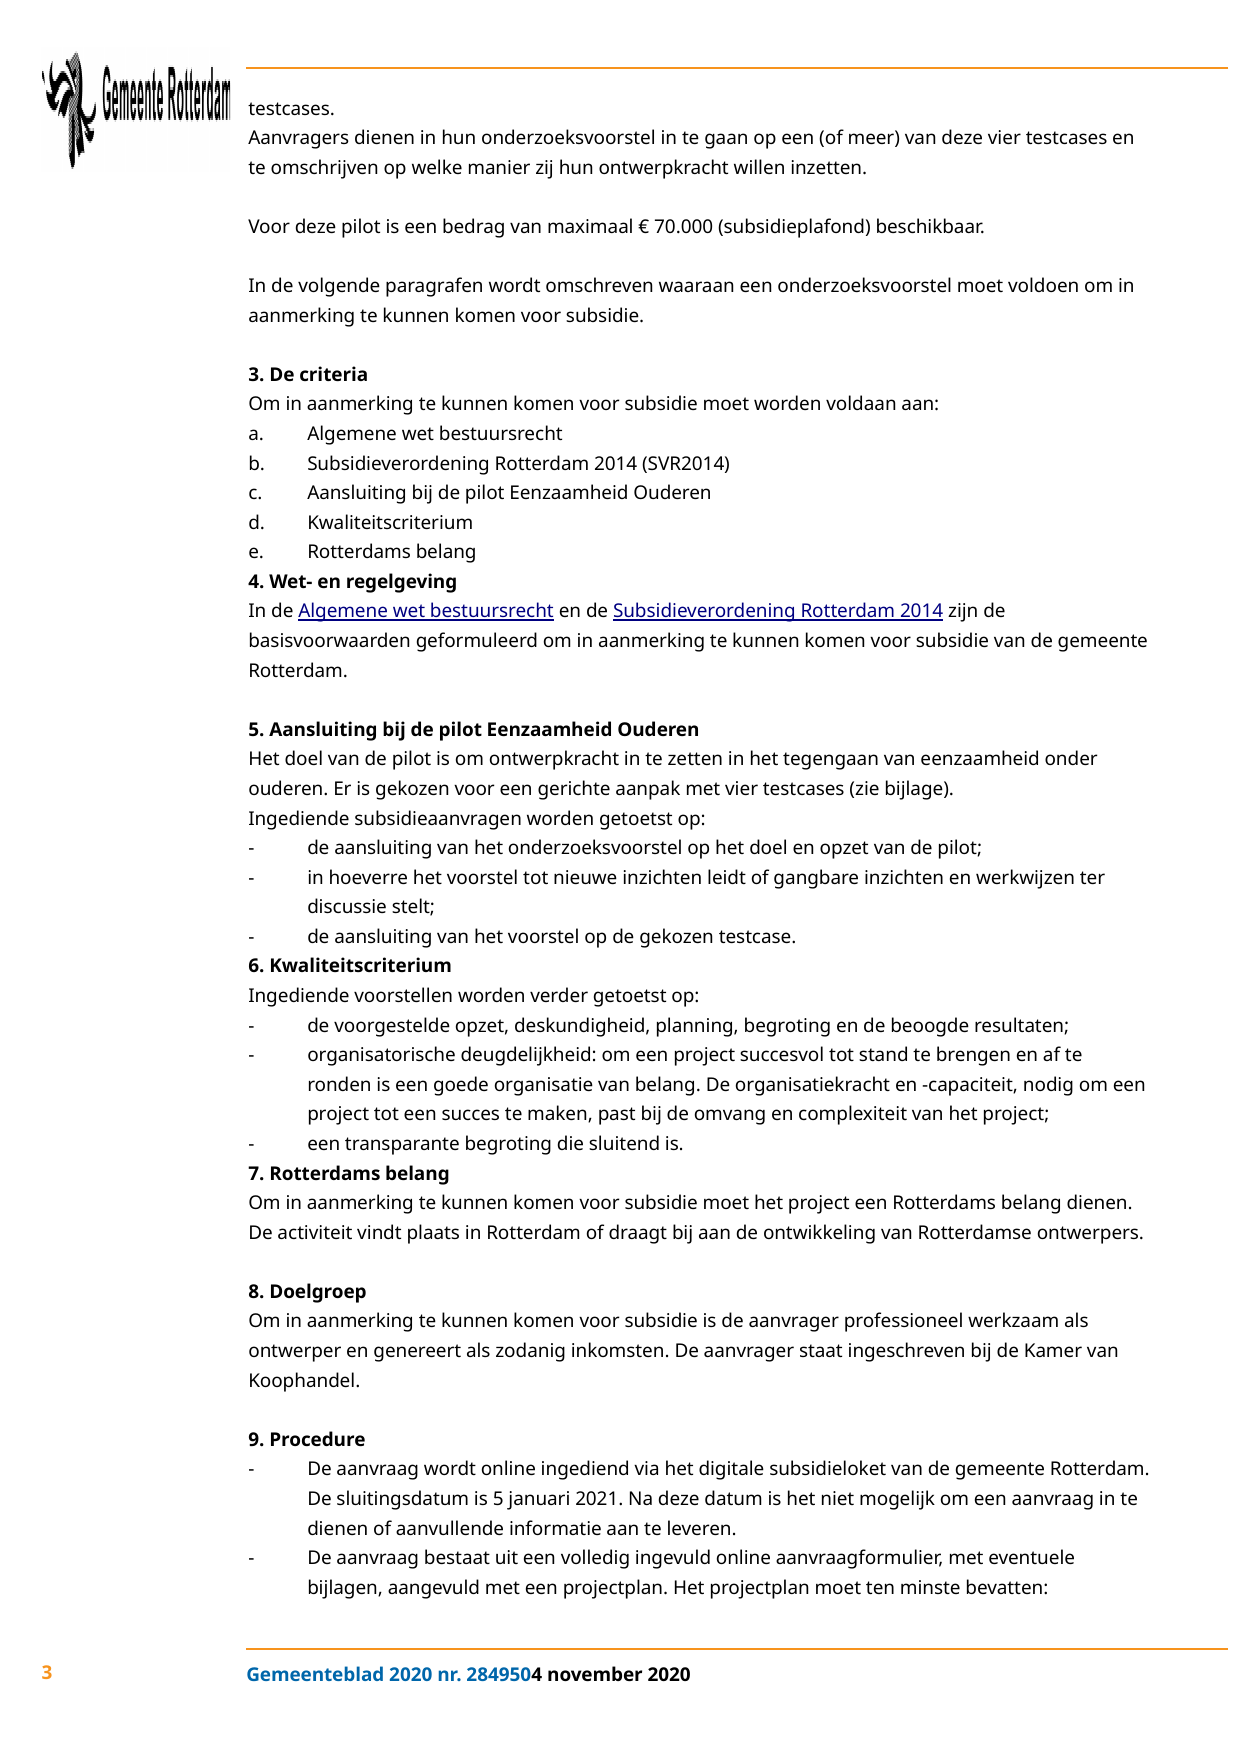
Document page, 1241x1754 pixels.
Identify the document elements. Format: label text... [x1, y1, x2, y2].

text Om in aanmerking te kunnen komen voor subsidie moet het project een Rotterdams belang dienen. De activiteit vindt plaats in Rotterdam of draagt bij aan de ontwikkeling van Rotterdamse ontwerpers. [248, 1189, 1152, 1245]
text testcases. [248, 95, 1152, 121]
text 6. Kwaliteitscriterium [248, 953, 1152, 978]
text 3. De criteria [248, 361, 1152, 387]
list Rotterdams belang [248, 538, 1152, 564]
list Subsidieverordening Rotterdam 2014 (SVR2014) [248, 450, 1152, 476]
text Om in aanmerking te kunnen komen voor subsidie is de aanvrager professioneel werkzaam als ontwerper en genereert als zodanig inkomsten. De aanvrager staat ingeschreven bij de Kamer van Koophandel. [248, 1308, 1152, 1393]
list organisatorische deugdelijkheid: om een project succesvol tot stand te brengen en af te ronden is een goede organisatie van belang. De organisatiekracht en -capaciteit, nodig om een project tot een succes te maken, past bij de omvang en complexiteit van het project; [248, 1041, 1152, 1126]
list Kwaliteitscriterium [248, 509, 1152, 535]
list De aanvraag wordt online ingediend via het digitale subsidieloket van de gemeente Rotterdam. De sluitingsdatum is 5 januari 2021. Na deze datum is het niet mogelijk om een aanvraag in te dienen of aanvullende informatie aan te leveren. [248, 1456, 1152, 1541]
picture [41, 47, 231, 172]
text Om in aanmerking te kunnen komen voor subsidie moet worden voldaan aan: [248, 391, 1152, 416]
text Het doel van de pilot is om ontwerpkracht in te zetten in het tegengaan van eenzaamheid onder ouderen. Er is gekozen voor een gerichte aanpak met vier testcases (zie bijlage). [248, 746, 1152, 801]
list de voorgestelde opzet, deskundigheid, planning, begroting en de beoogde resultaten; [248, 1012, 1152, 1038]
text 8. Doelgroep [248, 1278, 1152, 1304]
list Aansluiting bij de pilot Eenzaamheid Ouderen [248, 479, 1152, 505]
text In de volgende paragrafen wordt omschreven waaraan een onderzoeksvoorstel moet voldoen om in aanmerking te kunnen komen voor subsidie. [248, 272, 1152, 328]
text Voor deze pilot is een bedrag van maximaal € 70.000 (subsidieplafond) beschikbaar. [248, 213, 1152, 239]
list in hoeverre het voorstel tot nieuwe inzichten leidt of gangbare inzichten en werkwijzen ter discussie stelt; [248, 864, 1152, 919]
list een transparante begroting die sluitend is. [248, 1130, 1152, 1156]
list de aansluiting van het voorstel op de gekozen testcase. [248, 923, 1152, 949]
list De aanvraag bestaat uit een volledig ingevuld online aanvraagformulier, met eventuele bijlagen, aangevuld met een projectplan. Het projectplan moet ten minste bevatten: [248, 1544, 1152, 1600]
text Ingediende voorstellen worden verder getoetst op: [248, 982, 1152, 1008]
text 9. Procedure [248, 1426, 1152, 1452]
text 7. Rotterdams belang [248, 1160, 1152, 1186]
list Algemene wet bestuursrecht [248, 420, 1152, 446]
text Ingediende subsidieaanvragen worden getoetst op: [248, 805, 1152, 831]
list de aansluiting van het onderzoeksvoorstel op het doel en opzet van de pilot; [248, 834, 1152, 860]
text In de Algemene wet bestuursrecht en de Subsidieverordening Rotterdam 2014 zijn de basisvoorwaarden geformuleerd om in aanmerking te kunnen komen voor subsidie van de gemeente Rotterdam. [248, 598, 1152, 683]
text 4. Wet- en regelgeving [248, 568, 1152, 594]
text 5. Aansluiting bij de pilot Eenzaamheid Ouderen [248, 716, 1152, 742]
text Aanvragers dienen in hun onderzoeksvoorstel in te gaan op een (of meer) van deze vier testcases en te omschrijven op welke manier zij hun ontwerpkracht willen inzetten. [248, 124, 1152, 180]
